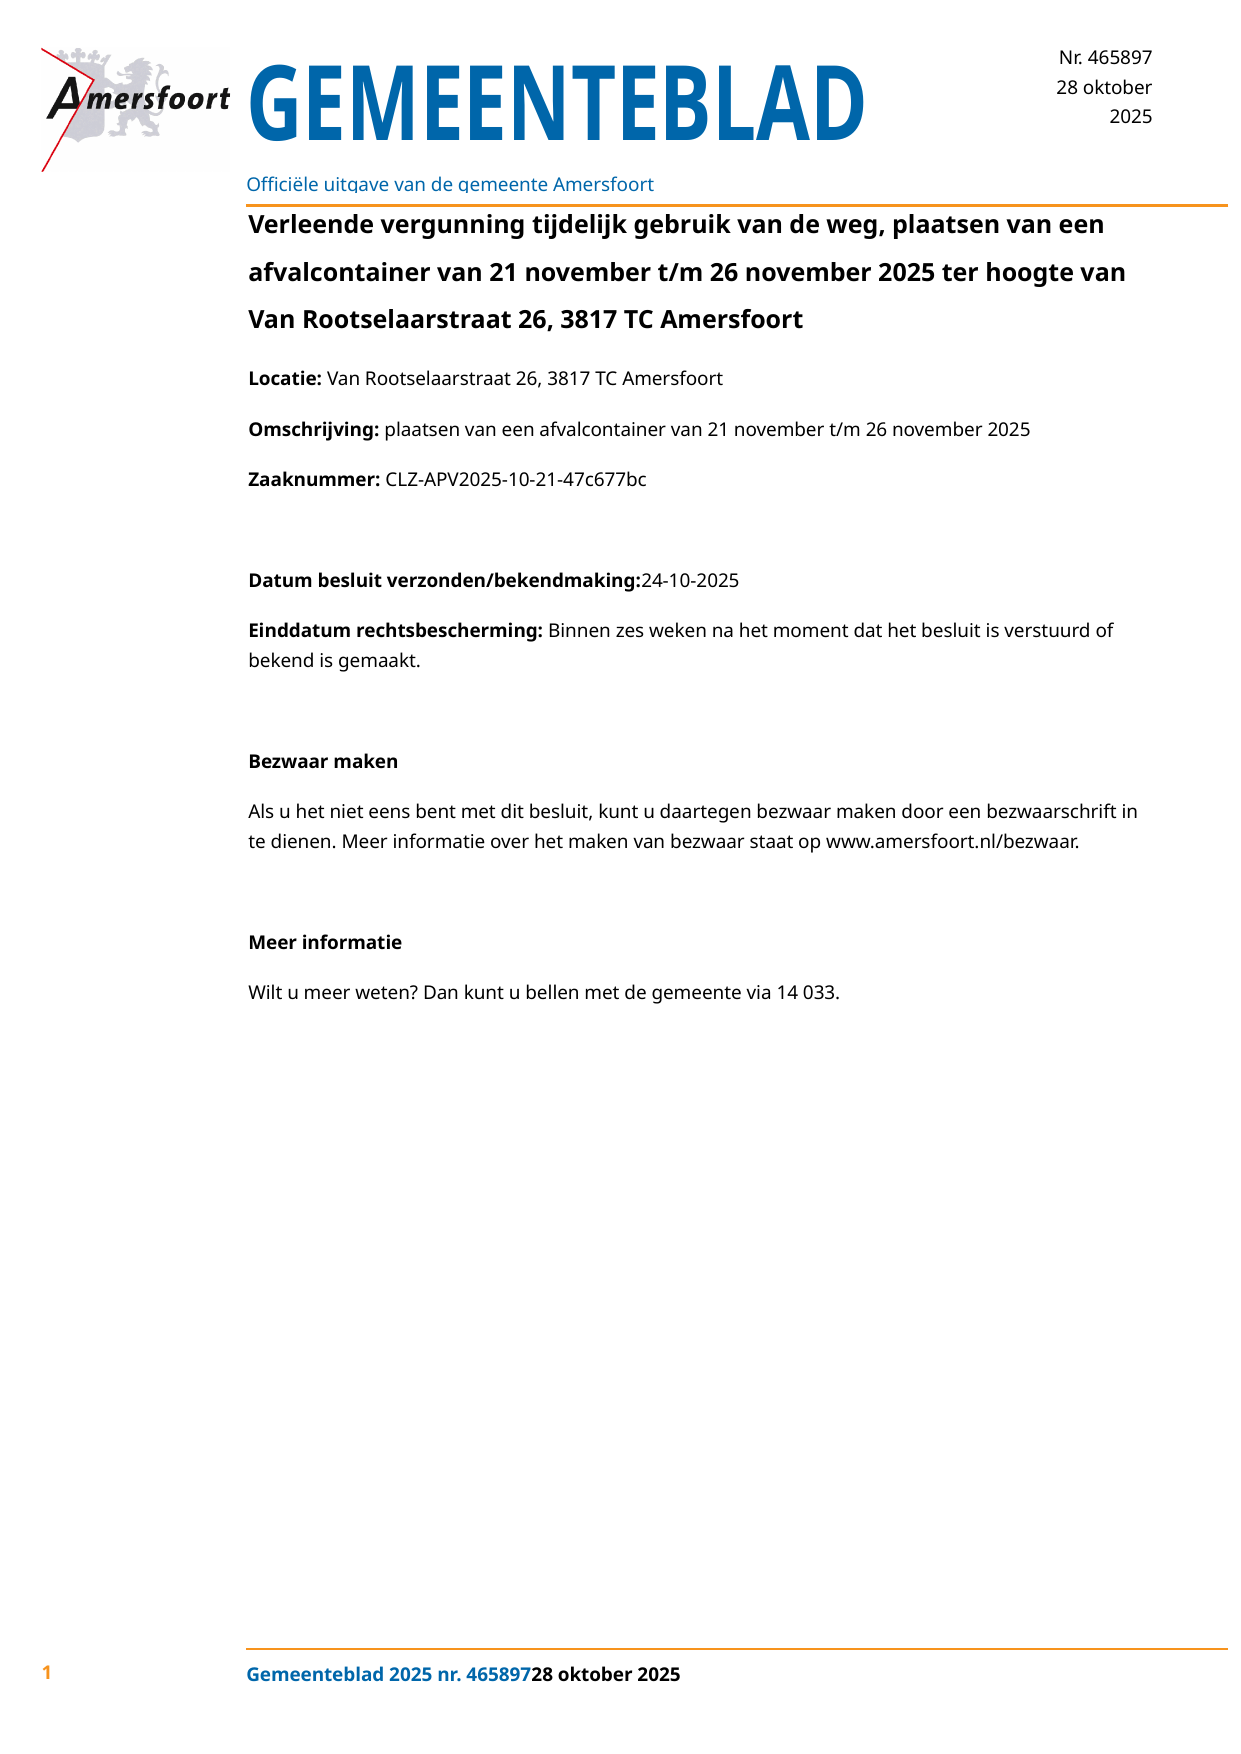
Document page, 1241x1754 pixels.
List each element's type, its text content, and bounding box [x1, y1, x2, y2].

text Bezwaar maken [248, 748, 1152, 774]
text Locatie: Van Rootselaarstraat 26, 3817 TC Amersfoort [248, 366, 1152, 391]
text Zaaknummer: CLZ-APV2025-10-21-47c677bc [248, 466, 1152, 492]
text Wilt u meer weten? Dan kunt u bellen met de gemeente via 14 033. [248, 979, 1152, 1005]
text Omschrijving: plaatsen van een afvalcontainer van 21 november t/m 26 november 2025 [248, 416, 1152, 442]
picture [41, 47, 231, 172]
text Datum besluit verzonden/bekendmaking:24-10-2025 [248, 567, 1152, 593]
text Einddatum rechtsbescherming: Binnen zes weken na het moment dat het besluit is verstuurd of bekend is gemaakt. [248, 618, 1152, 673]
text Meer informatie [248, 929, 1152, 954]
text Verleende vergunning tijdelijk gebruik van de weg, plaatsen van een afvalcontainer van 21 november t/m 26 november 2025 ter hoogte van Van Rootselaarstraat 26, 3817 TC Amersfoort [248, 207, 1152, 336]
text Als u het niet eens bent met dit besluit, kunt u daartegen bezwaar maken door een bezwaarschrift in te dienen. Meer informatie over het maken van bezwaar staat op www.amersfoort.nl/bezwaar. [248, 798, 1152, 854]
